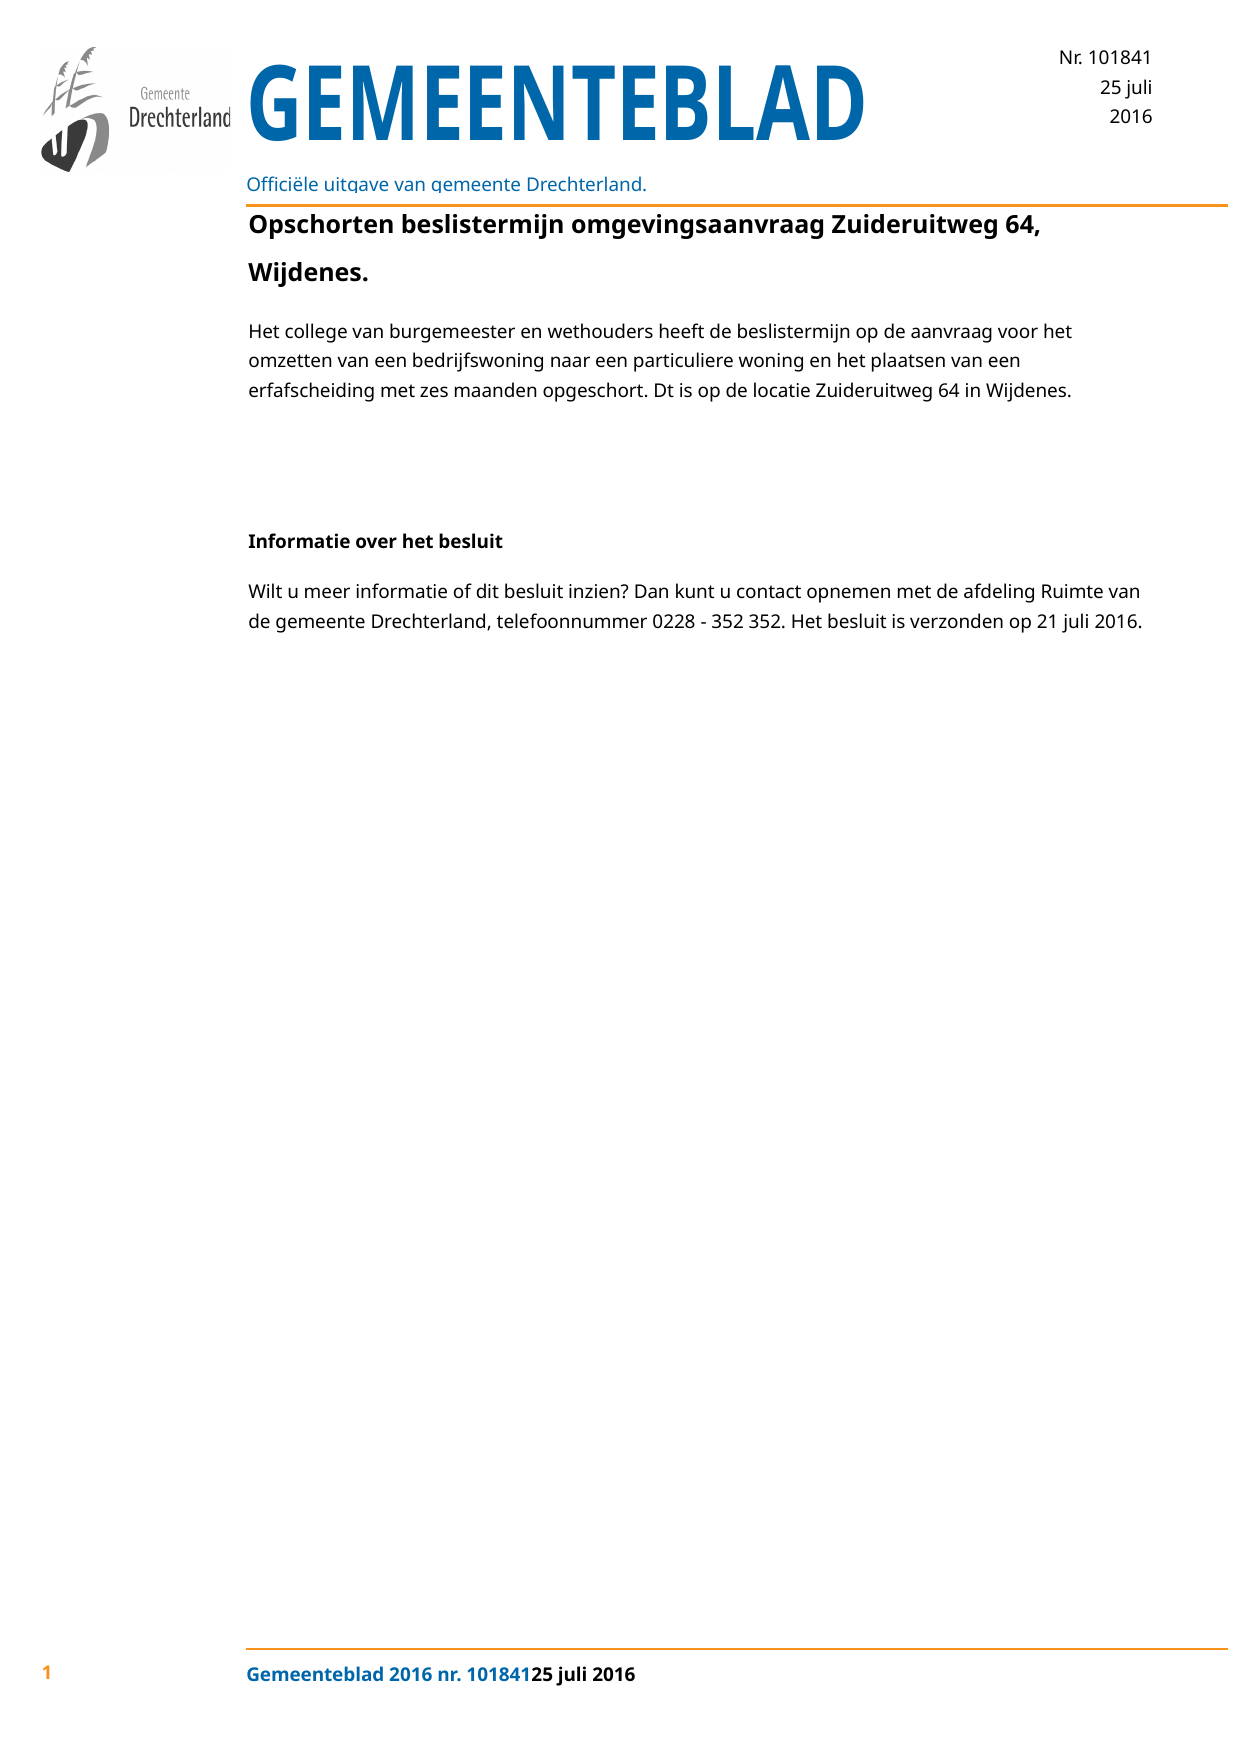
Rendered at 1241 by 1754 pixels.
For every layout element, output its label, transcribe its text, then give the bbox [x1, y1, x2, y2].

text Het college van burgemeester en wethouders heeft de beslistermijn op de aanvraag voor het omzetten van een bedrijfswoning naar een particuliere woning en het plaatsen van een erfafscheiding met zes maanden opgeschort. Dt is op de locatie Zuideruitweg 64 in Wijdenes. [248, 318, 1152, 403]
text Wilt u meer informatie of dit besluit inzien? Dan kunt u contact opnemen met de afdeling Ruimte van de gemeente Drechterland, telefoonnummer 0228 - 352 352. Het besluit is verzonden op 21 juli 2016. [248, 579, 1152, 634]
text Informatie over het besluit [248, 528, 1152, 554]
picture [41, 47, 231, 172]
text Opschorten beslistermijn omgevingsaanvraag Zuideruitweg 64, Wijdenes. [248, 207, 1152, 288]
